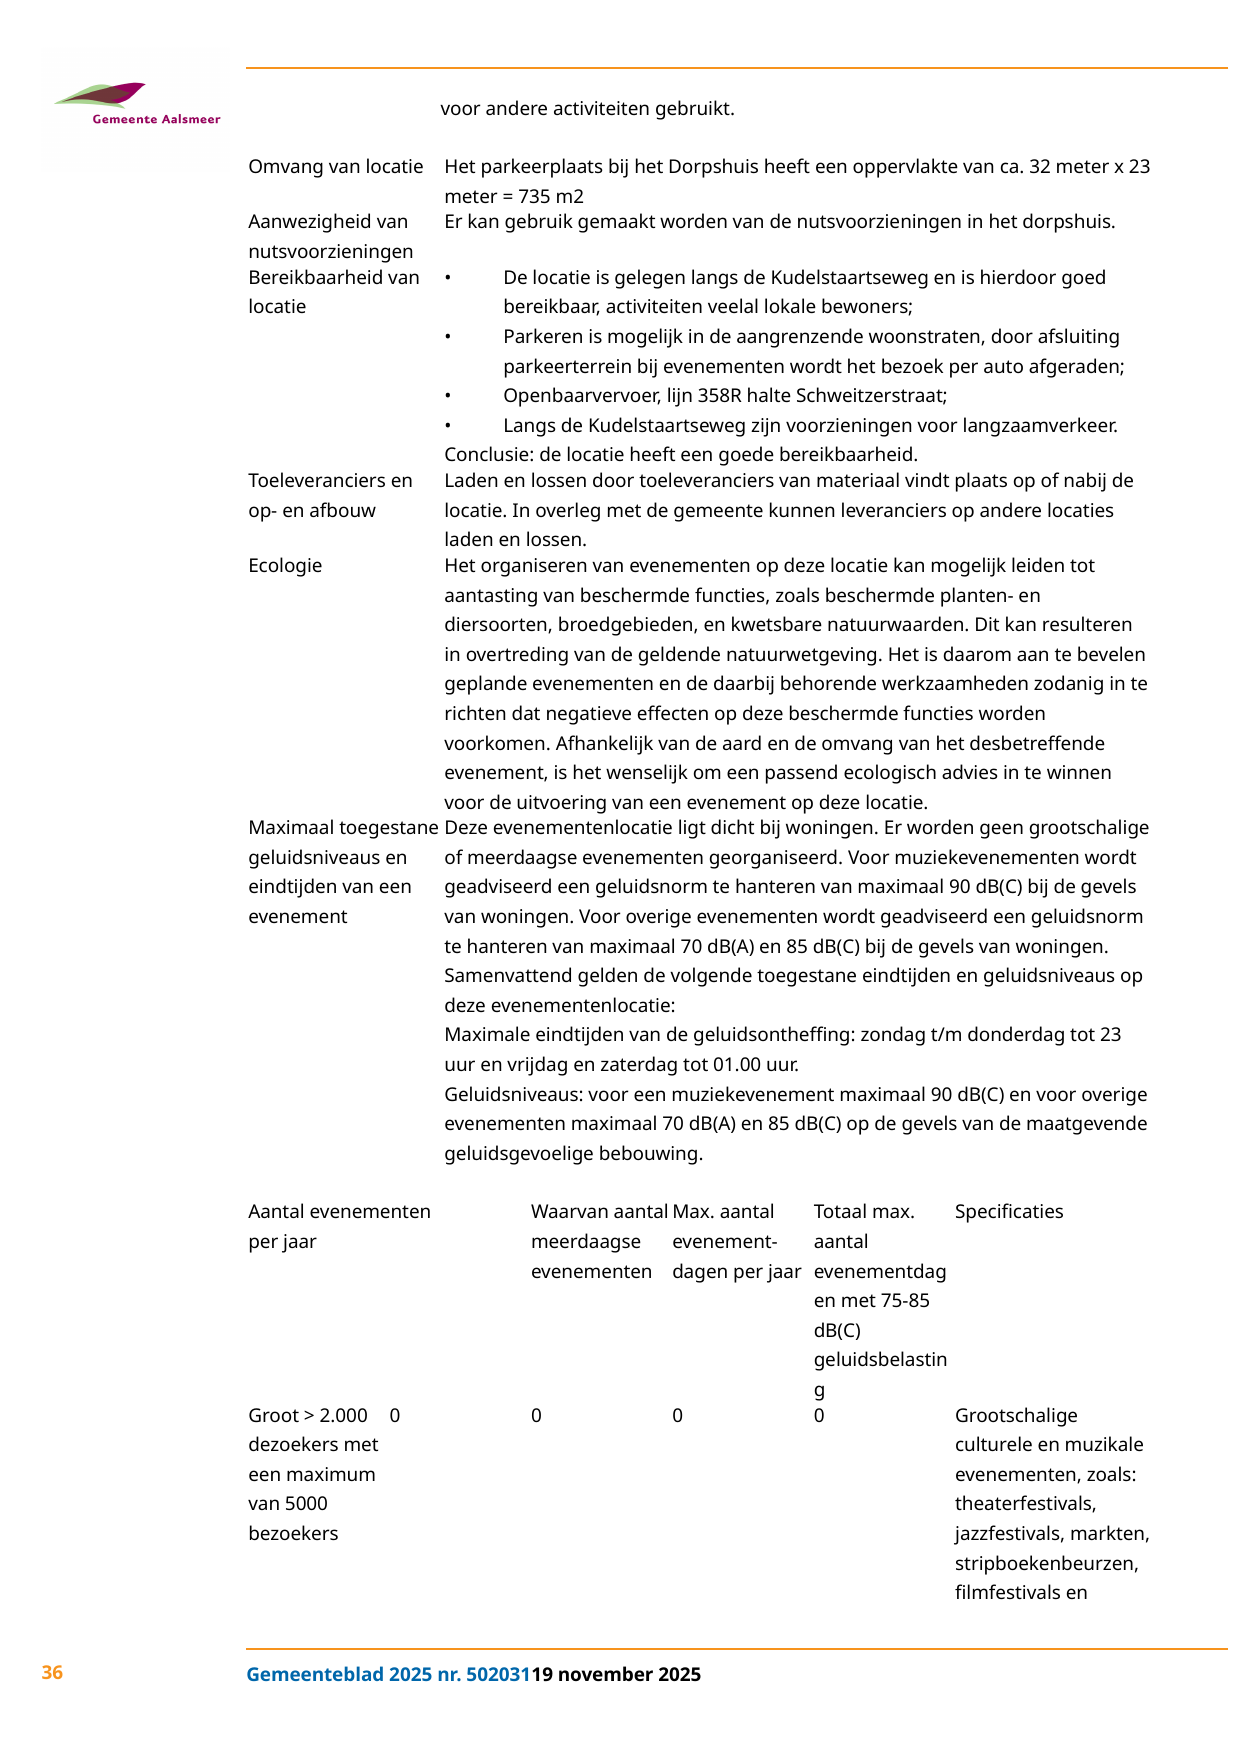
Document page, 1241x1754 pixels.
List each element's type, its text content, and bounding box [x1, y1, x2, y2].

picture [41, 47, 231, 172]
table_cell De locatie is gelegen langs de Kudelstaartseweg en is hierdoor goed bereikbaar, activiteiten veelal lokale bewoners; Parkeren is mogelijk in de aangrenzende woonstraten, door afsluiting parkeerterrein bij evenementen wordt het bezoek per auto afgeraden; Openbaarvervoer, lijn 358R halte Schweitzerstraat; Langs de Kudelstaartseweg zijn voorzieningen voor langzaamverkeer. Conclusie: de locatie heeft een goede bereikbaarheid. [444, 264, 1152, 467]
table_header Max. aantal evenement- dagen per jaar [672, 1199, 813, 1402]
table_cell 0 [389, 1402, 531, 1605]
table_header Omvang van locatie [248, 154, 444, 209]
table_cell 0 [672, 1402, 813, 1605]
table_cell Het organiseren van evenementen op deze locatie kan mogelijk leiden tot aantasting van beschermde functies, zoals beschermde planten- en diersoorten, broedgebieden, en kwetsbare natuurwaarden. Dit kan resulteren in overtreding van de geldende natuurwetgeving. Het is daarom aan te bevelen geplande evenementen en de daarbij behorende werkzaamheden zodanig in te richten dat negatieve effecten op deze beschermde functies worden voorkomen. Afhankelijk van de aard en de omvang van het desbetreffende evenement, is het wenselijk om een passend ecologisch advies in te winnen voor de uitvoering van een evenement op deze locatie. [444, 552, 1152, 814]
table_cell Groot > 2.000 dezoekers met een maximum van 5000 bezoekers [248, 1402, 389, 1605]
table_cell Bereikbaarheid van locatie [248, 264, 444, 467]
table_header Waarvan aantal meerdaagse evenementen [531, 1199, 672, 1402]
table_cell Grootschalige culturele en muzikale evenementen, zoals: theaterfestivals, jazzfestivals, markten, stripboekenbeurzen, filmfestivals en [955, 1402, 1152, 1605]
table_cell Deze evenementenlocatie ligt dicht bij woningen. Er worden geen grootschalige of meerdaagse evenementen georganiseerd. Voor muziekevenementen wordt geadviseerd een geluidsnorm te hanteren van maximaal 90 dB(C) bij de gevels van woningen. Voor overige evenementen wordt geadviseerd een geluidsnorm te hanteren van maximaal 70 dB(A) en 85 dB(C) bij de gevels van woningen. Samenvattend gelden de volgende toegestane eindtijden en geluidsniveaus op deze evenementenlocatie: Maximale eindtijden van de geluidsontheffing: zondag t/m donderdag tot 23 uur en vrijdag en zaterdag tot 01.00 uur. Geluidsniveaus: voor een muziekevenement maximaal 90 dB(C) en voor overige evenementen maximaal 70 dB(A) en 85 dB(C) op de gevels van de maatgevende geluidsgevoelige bebouwing. [444, 815, 1152, 1166]
table_header Het parkeerplaats bij het Dorpshuis heeft een oppervlakte van ca. 32 meter x 23 meter = 735 m2 [444, 154, 1152, 209]
table_cell Maximaal toegestane geluidsniveaus en eindtijden van een evenement [248, 815, 444, 1166]
table_cell Laden en lossen door toeleveranciers van materiaal vindt plaats op of nabij de locatie. In overleg met de gemeente kunnen leveranciers op andere locaties laden en lossen. [444, 467, 1152, 552]
table_cell Er kan gebruik gemaakt worden van de nutsvoorzieningen in het dorpshuis. [444, 209, 1152, 264]
table_header Aantal evenementen per jaar [248, 1199, 531, 1402]
table_header [248, 95, 440, 121]
table_cell 0 [814, 1402, 955, 1605]
table_cell Toeleveranciers en op- en afbouw [248, 467, 444, 552]
table_cell 0 [531, 1402, 672, 1605]
table_header Totaal max. aantal evenementdagen met 75-85 dB(C) geluidsbelasting [814, 1199, 955, 1402]
table_header Specificaties [955, 1199, 1152, 1402]
table_cell Ecologie [248, 552, 444, 814]
table_cell Aanwezigheid van nutsvoorzieningen [248, 209, 444, 264]
table_header voor andere activiteiten gebruikt. [440, 95, 1152, 121]
